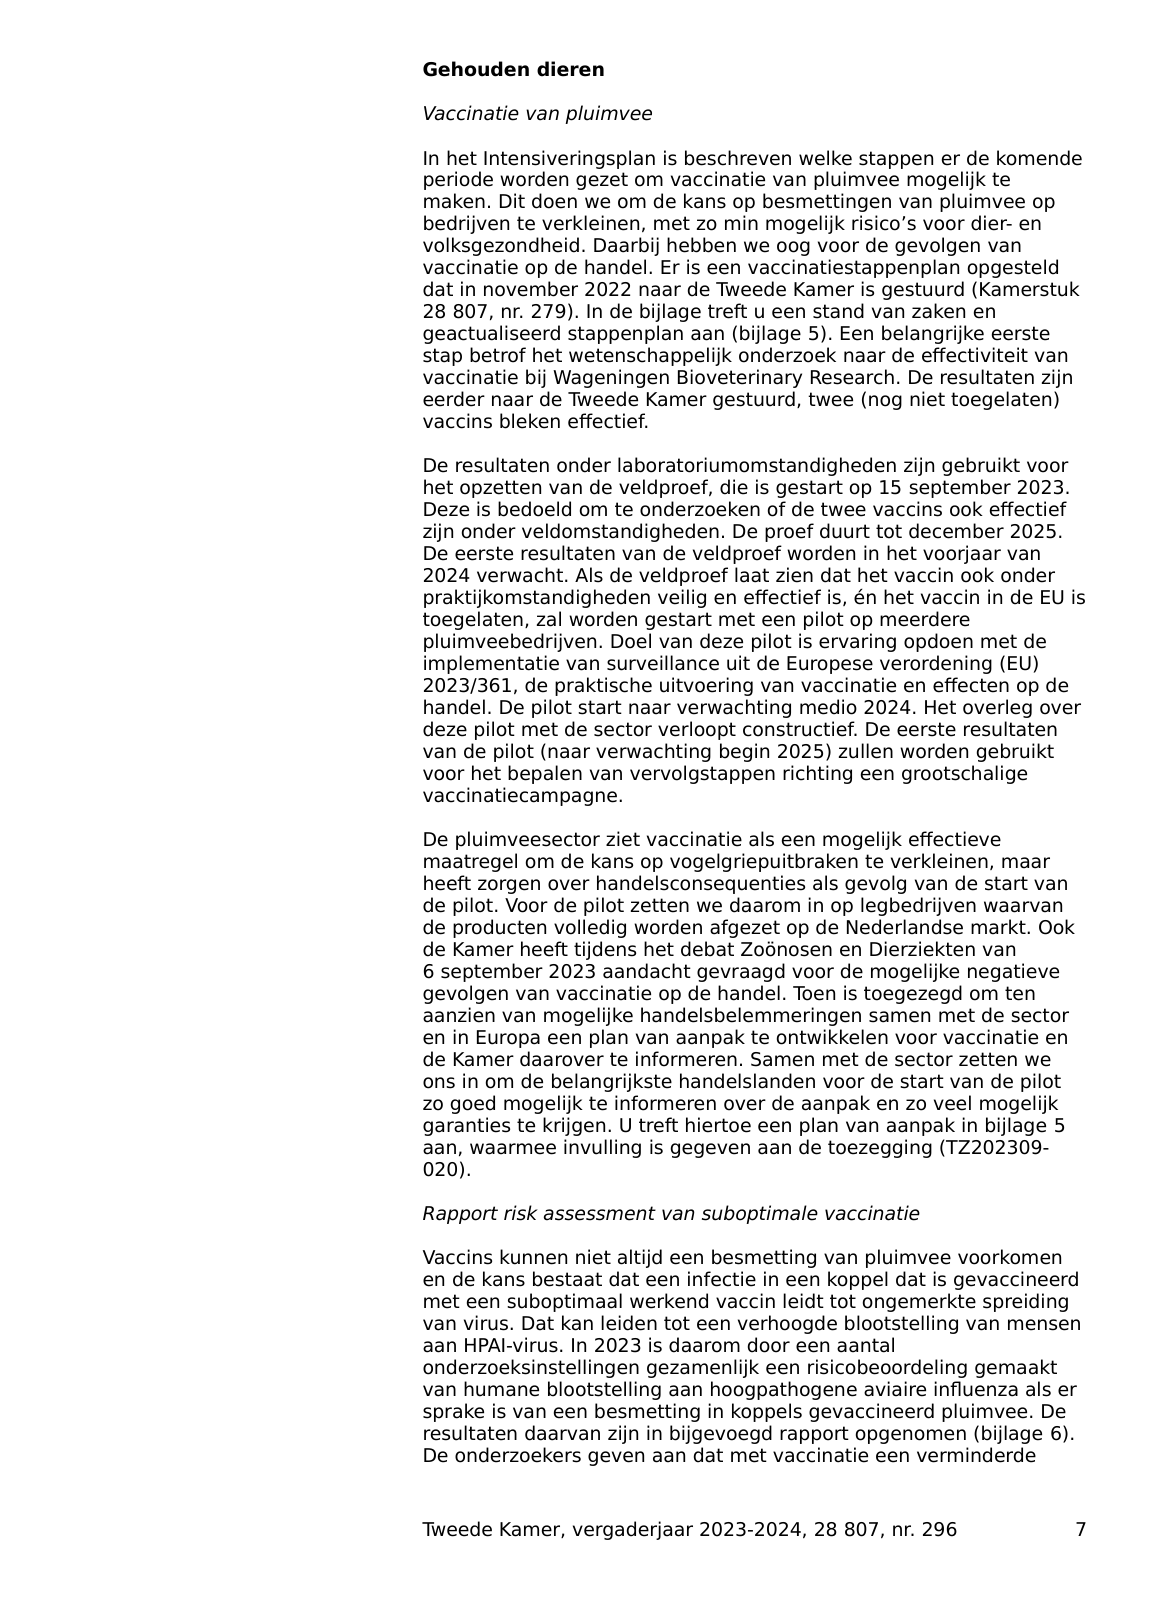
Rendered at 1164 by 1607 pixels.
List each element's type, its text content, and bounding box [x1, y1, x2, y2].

subtitle Gehouden dieren [422, 59, 1087, 81]
subtitle Rapport risk assessment van suboptimale vaccinatie [422, 1203, 1087, 1225]
subtitle Vaccinatie van pluimvee [422, 103, 1087, 125]
text De resultaten onder laboratoriumomstandigheden zijn gebruikt voor het opzetten van de veldproef, die is gestart op 15 september 2023. Deze is bedoeld om te onderzoeken of de twee vaccins ook effectief zijn onder veldomstandigheden. De proef duurt tot december 2025. De eerste resultaten van de veldproef worden in het voorjaar van 2024 verwacht. Als de veldproef laat zien dat het vaccin ook onder praktijkomstandigheden veilig en effectief is, én het vaccin in de EU is toegelaten, zal worden gestart met een pilot op meerdere pluimveebedrijven. Doel van deze pilot is ervaring opdoen met de implementatie van surveillance uit de Europese verordening (EU) 2023/361, de praktische uitvoering van vaccinatie en effecten op de handel. De pilot start naar verwachting medio 2024. Het overleg over deze pilot met de sector verloopt constructief. De eerste resultaten van de pilot (naar verwachting begin 2025) zullen worden gebruikt voor het bepalen van vervolgstappen richting een grootschalige vaccinatiecampagne. [422, 455, 1087, 807]
text De pluimveesector ziet vaccinatie als een mogelijk effectieve maatregel om de kans op vogelgriepuitbraken te verkleinen, maar heeft zorgen over handelsconsequenties als gevolg van de start van de pilot. Voor de pilot zetten we daarom in op legbedrijven waarvan de producten volledig worden afgezet op de Nederlandse markt. Ook de Kamer heeft tijdens het debat Zoönosen en Dierziekten van 6 september 2023 aandacht gevraagd voor de mogelijke negatieve gevolgen van vaccinatie op de handel. Toen is toegezegd om ten aanzien van mogelijke handelsbelemmeringen samen met de sector en in Europa een plan van aanpak te ontwikkelen voor vaccinatie en de Kamer daarover te informeren. Samen met de sector zetten we ons in om de belangrijkste handelslanden voor de start van de pilot zo goed mogelijk te informeren over de aanpak en zo veel mogelijk garanties te krijgen. U treft hiertoe een plan van aanpak in bijlage 5 aan, waarmee invulling is gegeven aan de toezegging (TZ202309-020). [422, 829, 1087, 1181]
text Vaccins kunnen niet altijd een besmetting van pluimvee voorkomen en de kans bestaat dat een infectie in een koppel dat is gevaccineerd met een suboptimaal werkend vaccin leidt tot ongemerkte spreiding van virus. Dat kan leiden tot een verhoogde blootstelling van mensen aan HPAI-virus. In 2023 is daarom door een aantal onderzoeksinstellingen gezamenlijk een risicobeoordeling gemaakt van humane blootstelling aan hoogpathogene aviaire influenza als er sprake is van een besmetting in koppels gevaccineerd pluimvee. De resultaten daarvan zijn in bijgevoegd rapport opgenomen (bijlage 6). De onderzoekers geven aan dat met vaccinatie een verminderde [422, 1247, 1087, 1467]
text In het Intensiveringsplan is beschreven welke stappen er de komende periode worden gezet om vaccinatie van pluimvee mogelijk te maken. Dit doen we om de kans op besmettingen van pluimvee op bedrijven te verkleinen, met zo min mogelijk risico’s voor dier- en volksgezondheid. Daarbij hebben we oog voor de gevolgen van vaccinatie op de handel. Er is een vaccinatiestappenplan opgesteld dat in november 2022 naar de Tweede Kamer is gestuurd (Kamerstuk 28 807, nr. 279). In de bijlage treft u een stand van zaken en geactualiseerd stappenplan aan (bijlage 5). Een belangrijke eerste stap betrof het wetenschappelijk onderzoek naar de effectiviteit van vaccinatie bij Wageningen Bioveterinary Research. De resultaten zijn eerder naar de Tweede Kamer gestuurd, twee (nog niet toegelaten) vaccins bleken effectief. [422, 147, 1087, 433]
